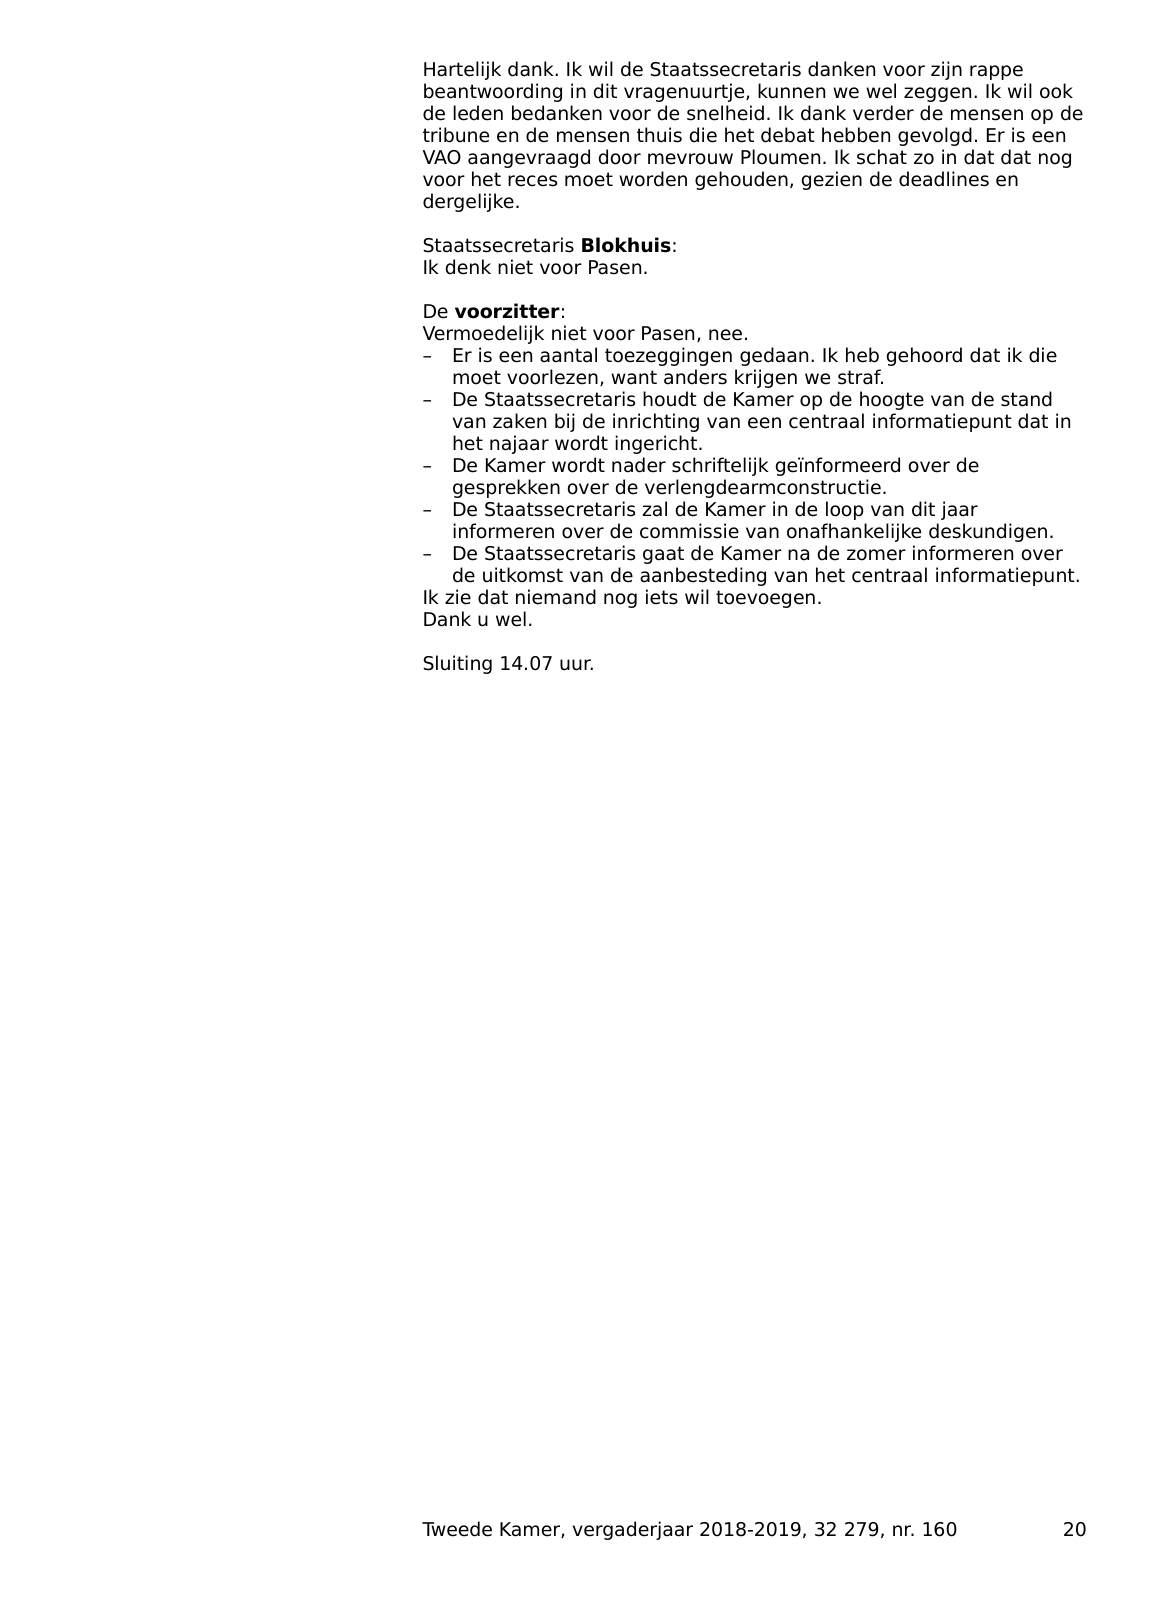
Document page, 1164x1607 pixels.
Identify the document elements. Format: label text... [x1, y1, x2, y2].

text Ik denk niet voor Pasen. [422, 257, 1087, 279]
text Vermoedelijk niet voor Pasen, nee. [422, 323, 1087, 345]
text – Er is een aantal toezeggingen gedaan. Ik heb gehoord dat ik die moet voorlezen, want anders krijgen we straf. [422, 345, 1087, 389]
text Dank u wel. [422, 609, 1087, 631]
text De voorzitter: [422, 301, 1087, 323]
text – De Staatssecretaris zal de Kamer in de loop van dit jaar informeren over de commissie van onafhankelijke deskundigen. [422, 499, 1087, 543]
text Hartelijk dank. Ik wil de Staatssecretaris danken voor zijn rappe beantwoording in dit vragenuurtje, kunnen we wel zeggen. Ik wil ook de leden bedanken voor de snelheid. Ik dank verder de mensen op de tribune en de mensen thuis die het debat hebben gevolgd. Er is een VAO aangevraagd door mevrouw Ploumen. Ik schat zo in dat dat nog voor het reces moet worden gehouden, gezien de deadlines en dergelijke. [422, 59, 1087, 213]
text – De Staatssecretaris gaat de Kamer na de zomer informeren over de uitkomst van de aanbesteding van het centraal informatiepunt. [422, 543, 1087, 587]
text Staatssecretaris Blokhuis: [422, 235, 1087, 257]
text Sluiting 14.07 uur. [422, 653, 1087, 675]
text – De Staatssecretaris houdt de Kamer op de hoogte van de stand van zaken bij de inrichting van een centraal informatiepunt dat in het najaar wordt ingericht. [422, 389, 1087, 455]
text Ik zie dat niemand nog iets wil toevoegen. [422, 587, 1087, 609]
text – De Kamer wordt nader schriftelijk geïnformeerd over de gesprekken over de verlengdearmconstructie. [422, 455, 1087, 499]
